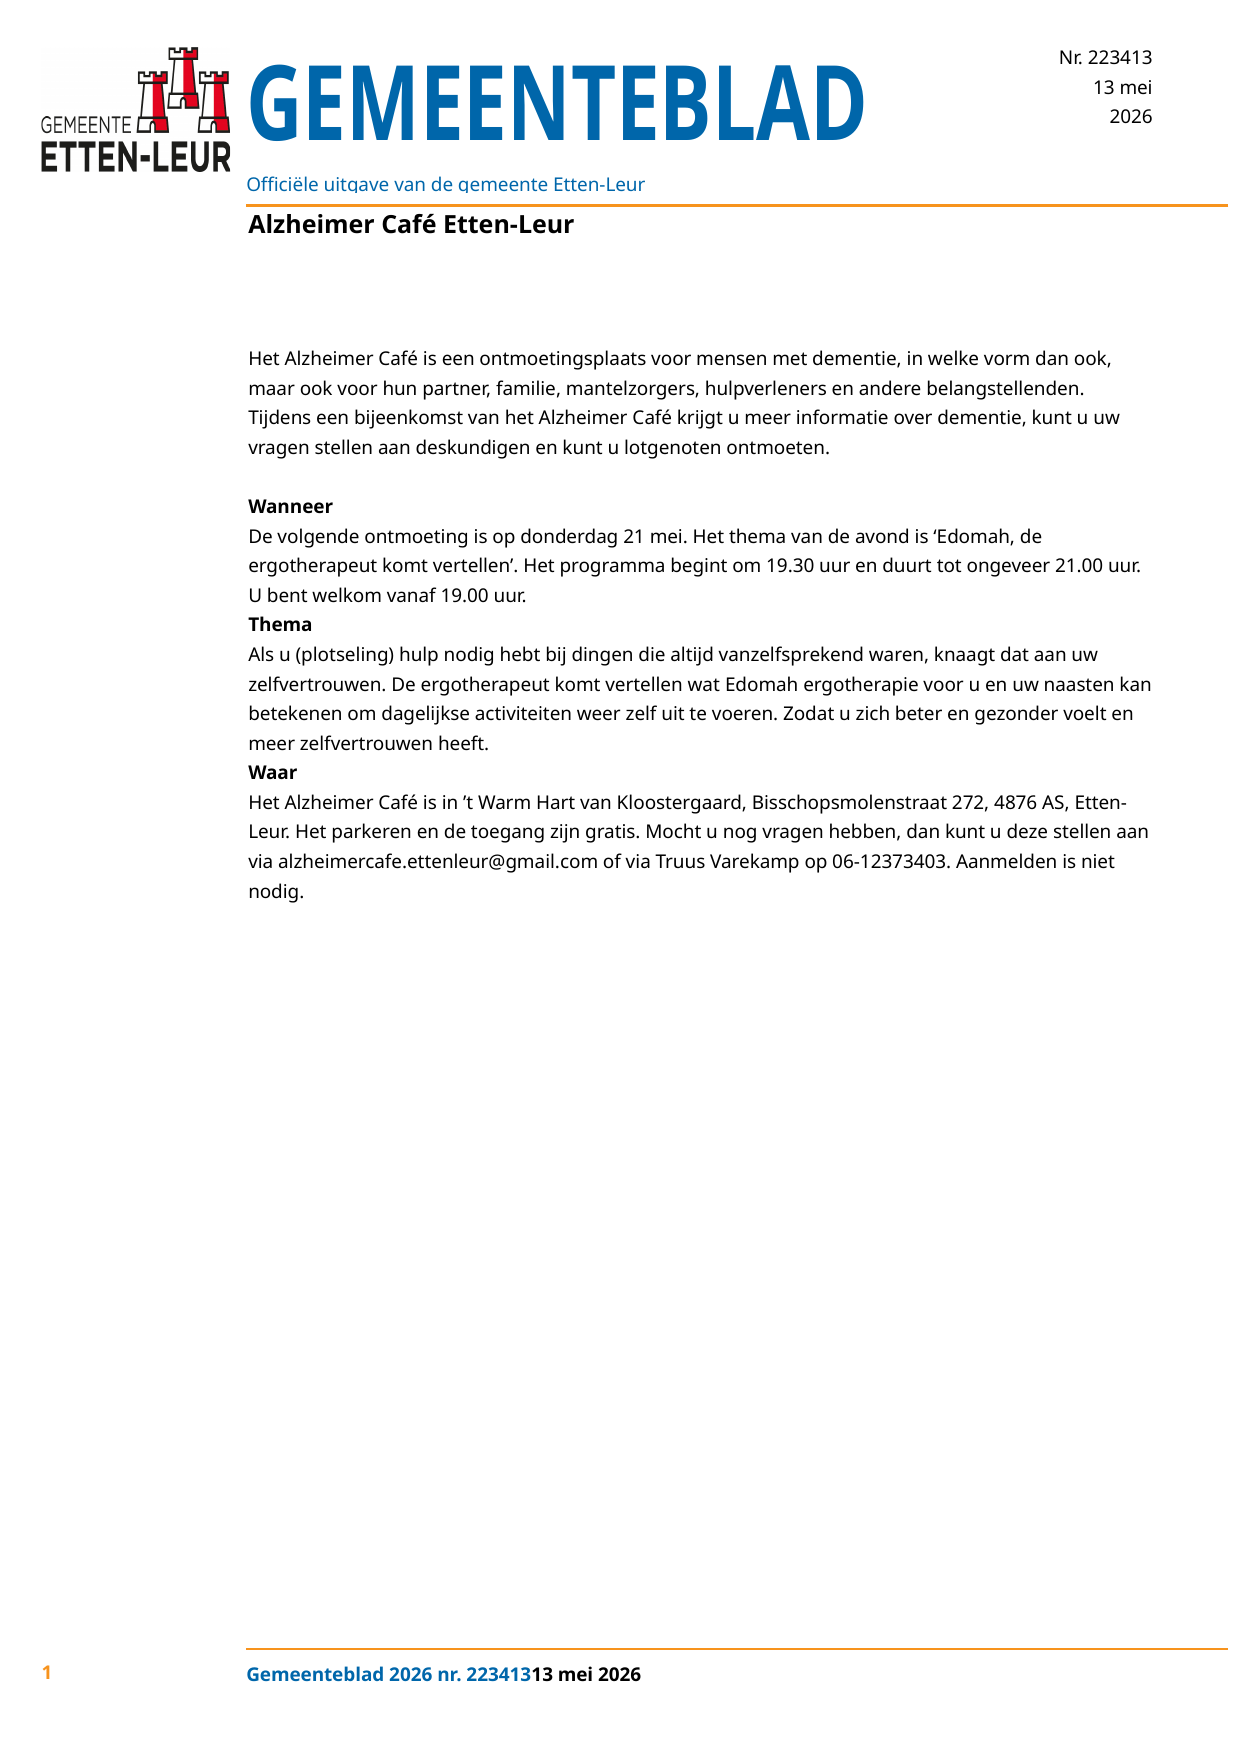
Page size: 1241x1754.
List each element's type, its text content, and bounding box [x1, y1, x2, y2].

text Het Alzheimer Café is in ’t Warm Hart van Kloostergaard, Bisschopsmolenstraat 272, 4876 AS, Etten-Leur. Het parkeren en de toegang zijn gratis. Mocht u nog vragen hebben, dan kunt u deze stellen aan via alzheimercafe.ettenleur@gmail.com of via Truus Varekamp op 06-12373403. Aanmelden is niet nodig. [248, 789, 1152, 903]
text Alzheimer Café Etten-Leur [248, 207, 1152, 241]
picture [41, 47, 231, 172]
text Als u (plotseling) hulp nodig hebt bij dingen die altijd vanzelfsprekend waren, knaagt dat aan uw zelfvertrouwen. De ergotherapeut komt vertellen wat Edomah ergotherapie voor u en uw naasten kan betekenen om dagelijkse activiteiten weer zelf uit te voeren. Zodat u zich beter en gezonder voelt en meer zelfvertrouwen heeft. [248, 641, 1152, 756]
text Waar [248, 759, 1152, 785]
text Wanneer [248, 493, 1152, 519]
text Het Alzheimer Café is een ontmoetingsplaats voor mensen met dementie, in welke vorm dan ook, maar ook voor hun partner, familie, mantelzorgers, hulpverleners en andere belangstellenden. Tijdens een bijeenkomst van het Alzheimer Café krijgt u meer informatie over dementie, kunt u uw vragen stellen aan deskundigen en kunt u lotgenoten ontmoeten. [248, 345, 1152, 460]
text Thema [248, 612, 1152, 637]
text De volgende ontmoeting is op donderdag 21 mei. Het thema van de avond is ‘Edomah, de ergotherapeut komt vertellen’. Het programma begint om 19.30 uur en duurt tot ongeveer 21.00 uur. U bent welkom vanaf 19.00 uur. [248, 523, 1152, 608]
